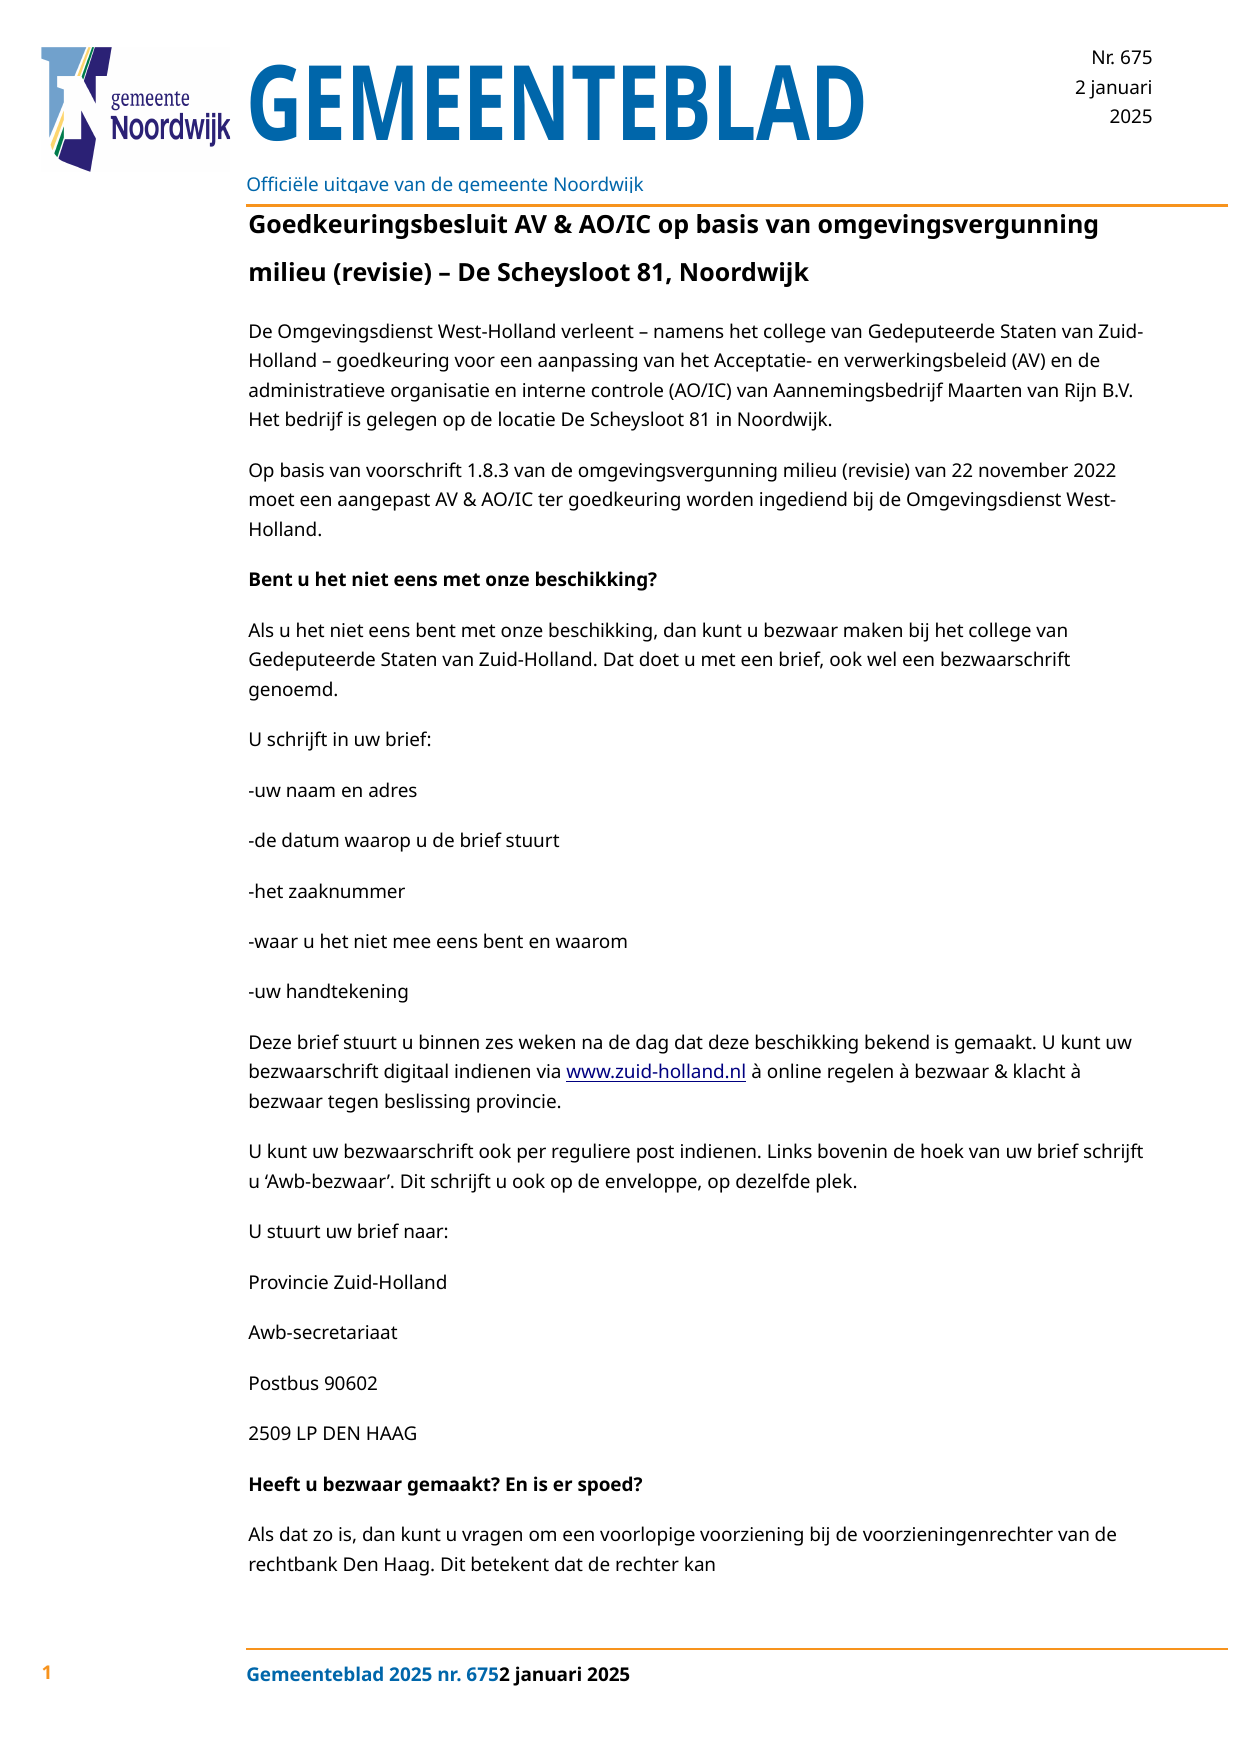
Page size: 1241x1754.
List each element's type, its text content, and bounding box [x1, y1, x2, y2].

text Postbus 90602 [248, 1370, 1152, 1396]
text -waar u het niet mee eens bent en waarom [248, 928, 1152, 954]
text -uw naam en adres [248, 777, 1152, 803]
text U schrijft in uw brief: [248, 727, 1152, 752]
text Als u het niet eens bent met onze beschikking, dan kunt u bezwaar maken bij het college van Gedeputeerde Staten van Zuid-Holland. Dat doet u met een brief, ook wel een bezwaarschrift genoemd. [248, 617, 1152, 702]
text De Omgevingsdienst West-Holland verleent – namens het college van Gedeputeerde Staten van Zuid-Holland – goedkeuring voor een aanpassing van het Acceptatie- en verwerkingsbeleid (AV) en de administratieve organisatie en interne controle (AO/IC) van Aannemingsbedrijf Maarten van Rijn B.V. Het bedrijf is gelegen op de locatie De Scheysloot 81 in Noordwijk. [248, 318, 1152, 432]
text Op basis van voorschrift 1.8.3 van de omgevingsvergunning milieu (revisie) van 22 november 2022 moet een aangepast AV & AO/IC ter goedkeuring worden ingediend bij de Omgevingsdienst West-Holland. [248, 457, 1152, 542]
text 2509 LP DEN HAAG [248, 1420, 1152, 1446]
text Als dat zo is, dan kunt u vragen om een voorlopige voorziening bij de voorzieningenrechter van de rechtbank Den Haag. Dit betekent dat de rechter kan [248, 1521, 1152, 1577]
text -de datum waarop u de brief stuurt [248, 827, 1152, 853]
text Deze brief stuurt u binnen zes weken na de dag dat deze beschikking bekend is gemaakt. U kunt uw bezwaarschrift digitaal indienen via www.zuid-holland.nl à online regelen à bezwaar & klacht à bezwaar tegen beslissing provincie. [248, 1029, 1152, 1114]
text U kunt uw bezwaarschrift ook per reguliere post indienen. Links bovenin de hoek van uw brief schrijft u ‘Awb-bezwaar’. Dit schrijft u ook op de enveloppe, op dezelfde plek. [248, 1139, 1152, 1194]
text Goedkeuringsbesluit AV & AO/IC op basis van omgevingsvergunning milieu (revisie) – De Scheysloot 81, Noordwijk [248, 207, 1152, 288]
text Bent u het niet eens met onze beschikking? [248, 567, 1152, 592]
picture [41, 47, 231, 172]
text -het zaaknummer [248, 878, 1152, 904]
text U stuurt uw brief naar: [248, 1219, 1152, 1244]
text Provincie Zuid-Holland [248, 1269, 1152, 1295]
text Awb-secretariaat [248, 1319, 1152, 1345]
text Heeft u bezwaar gemaakt? En is er spoed? [248, 1471, 1152, 1497]
text -uw handtekening [248, 979, 1152, 1004]
